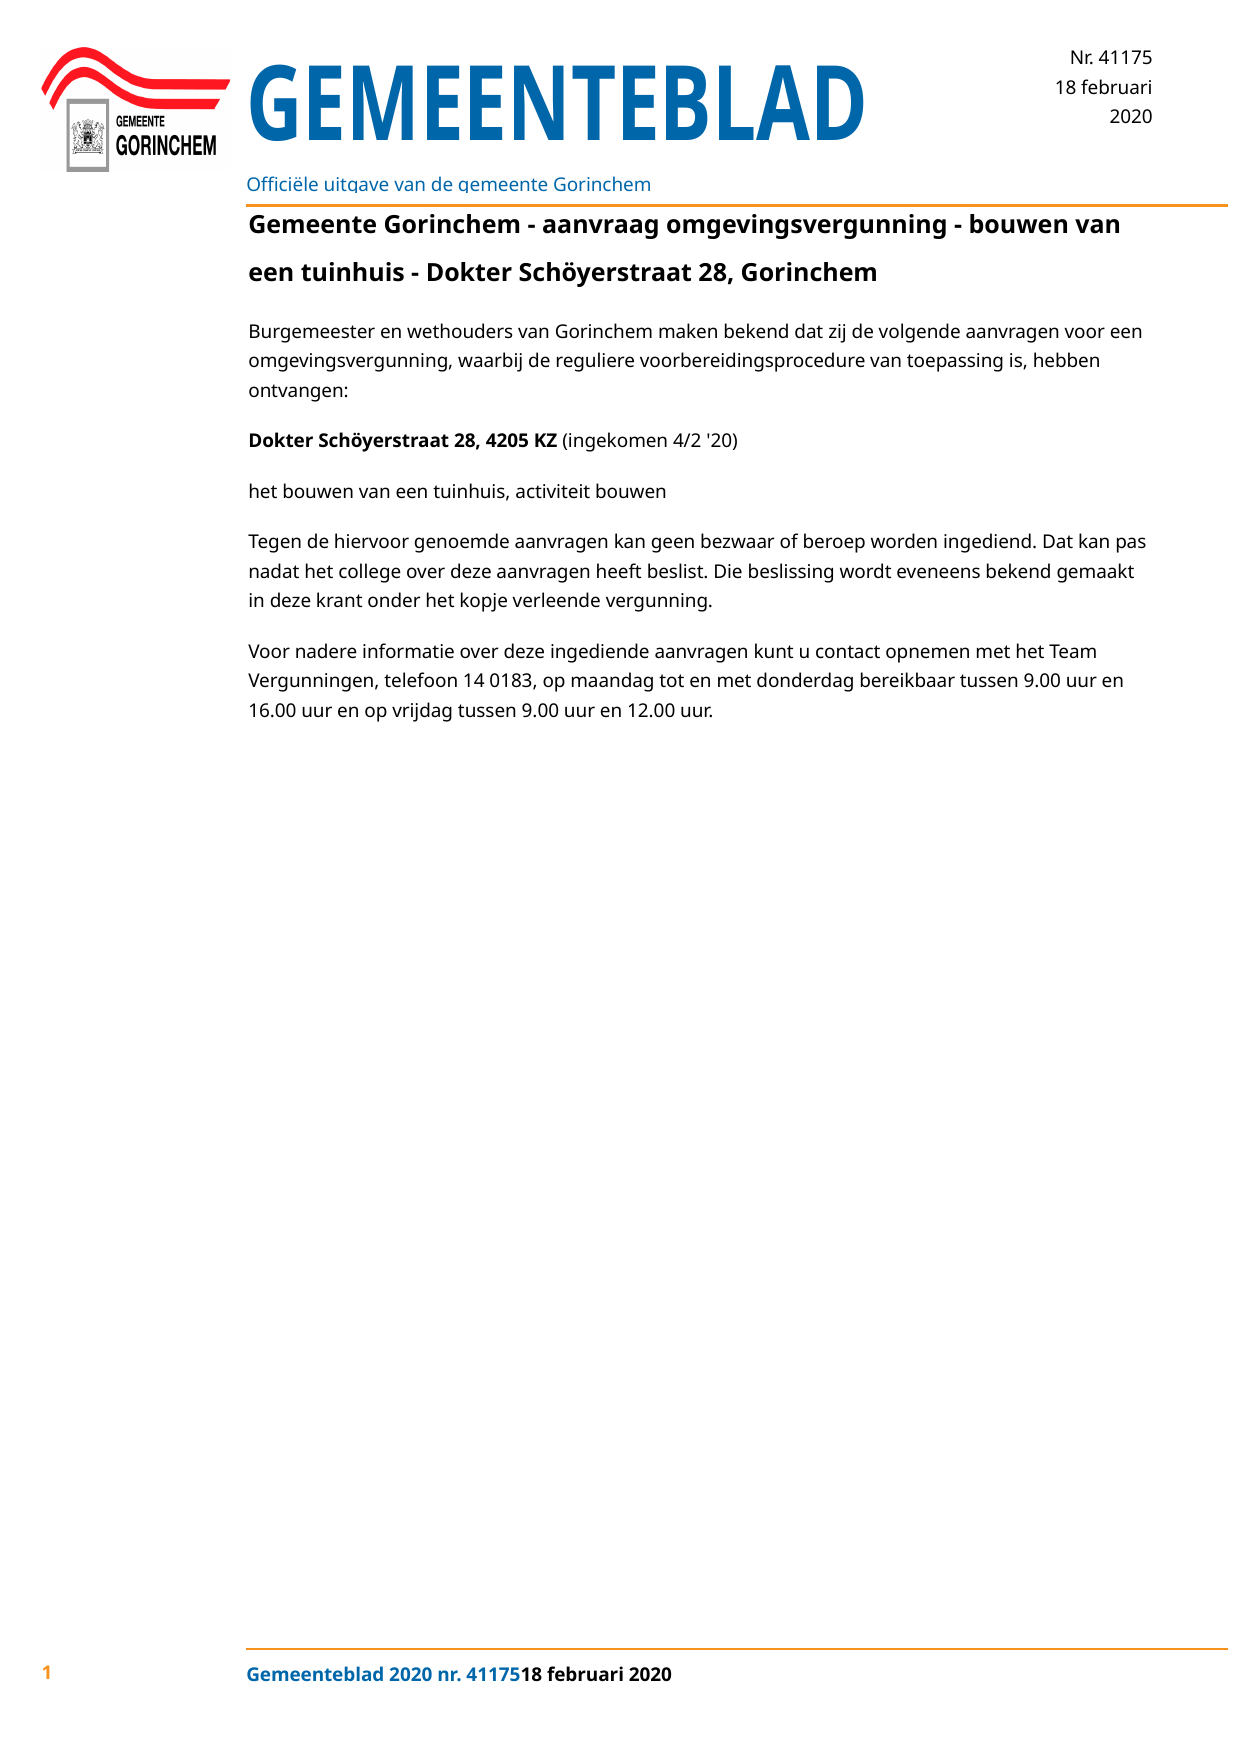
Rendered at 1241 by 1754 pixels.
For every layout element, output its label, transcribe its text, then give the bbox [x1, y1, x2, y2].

text het bouwen van een tuinhuis, activiteit bouwen [248, 478, 1152, 504]
text Burgemeester en wethouders van Gorinchem maken bekend dat zij de volgende aanvragen voor een omgevingsvergunning, waarbij de reguliere voorbereidingsprocedure van toepassing is, hebben ontvangen: [248, 318, 1152, 403]
text Gemeente Gorinchem - aanvraag omgevingsvergunning - bouwen van een tuinhuis - Dokter Schöyerstraat 28, Gorinchem [248, 207, 1152, 288]
text Tegen de hiervoor genoemde aanvragen kan geen bezwaar of beroep worden ingediend. Dat kan pas nadat het college over deze aanvragen heeft beslist. Die beslissing wordt eveneens bekend gemaakt in deze krant onder het kopje verleende vergunning. [248, 528, 1152, 613]
picture [41, 47, 231, 172]
text Voor nadere informatie over deze ingediende aanvragen kunt u contact opnemen met het Team Vergunningen, telefoon 14 0183, op maandag tot en met donderdag bereikbaar tussen 9.00 uur en 16.00 uur en op vrijdag tussen 9.00 uur en 12.00 uur. [248, 638, 1152, 723]
text Dokter Schöyerstraat 28, 4205 KZ (ingekomen 4/2 '20) [248, 427, 1152, 453]
